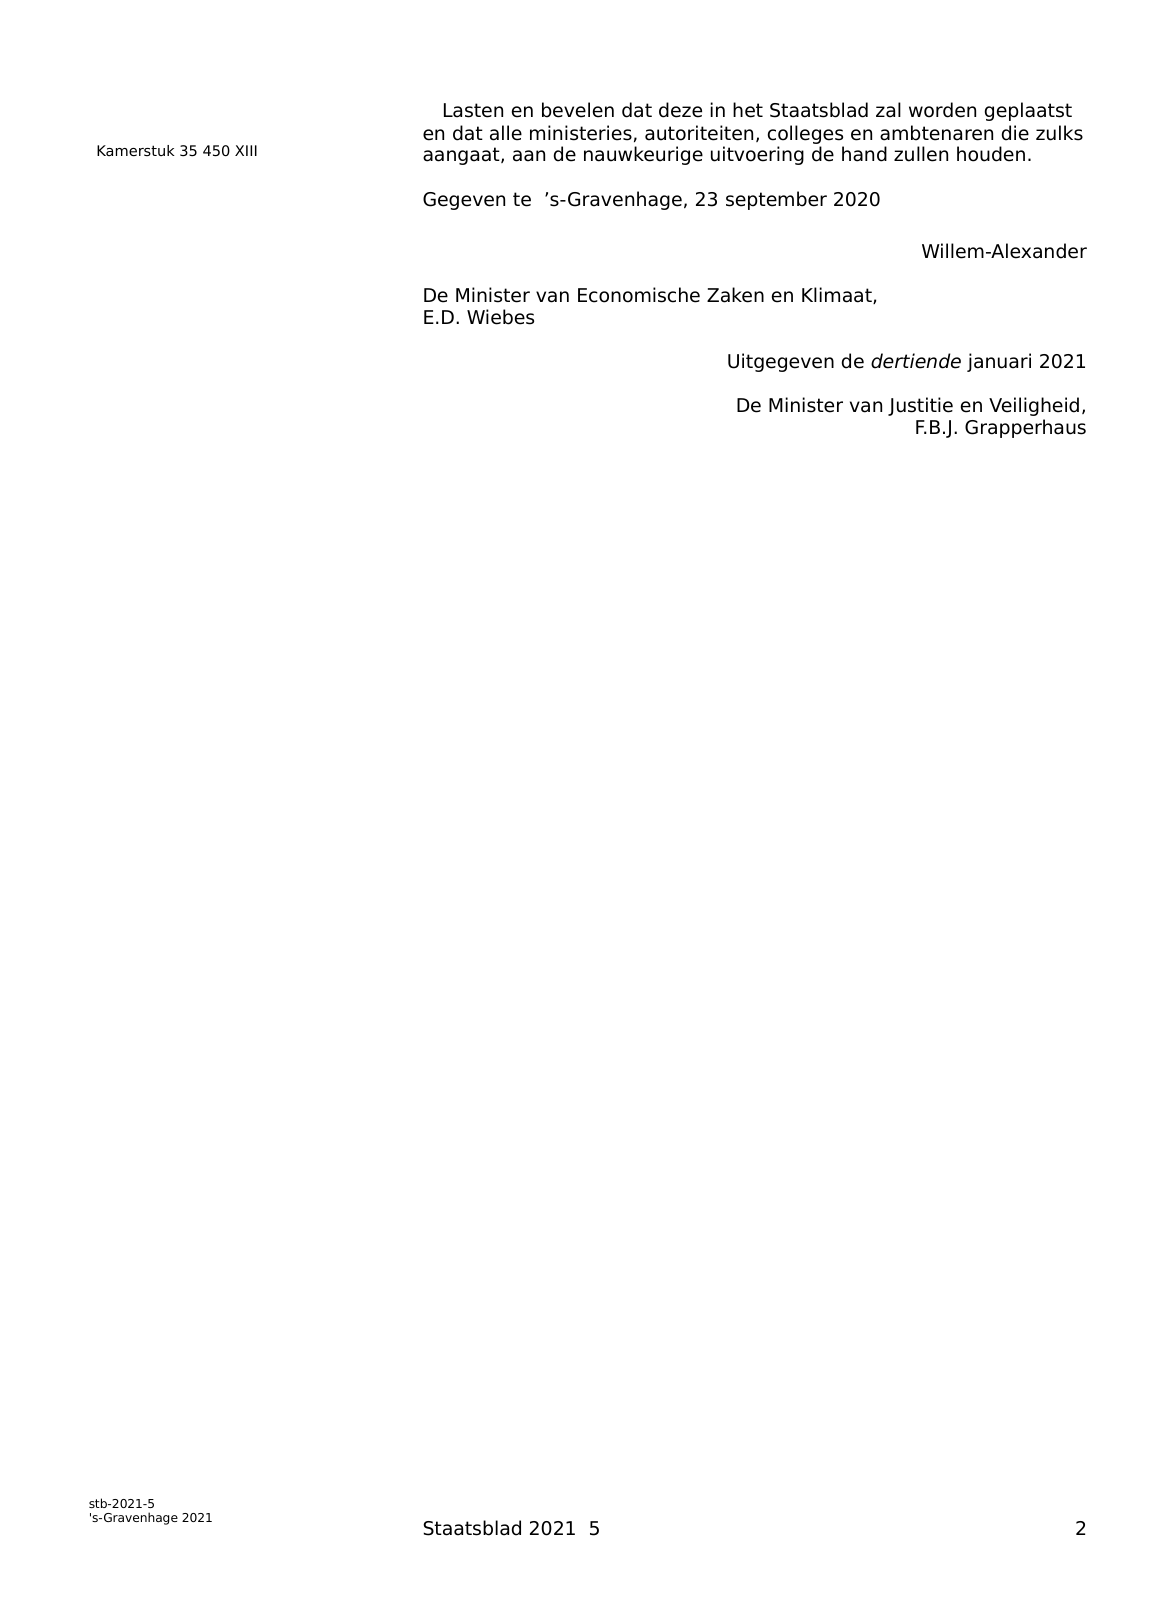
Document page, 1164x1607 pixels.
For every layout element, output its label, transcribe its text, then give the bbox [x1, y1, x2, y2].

text Uitgegeven de dertiende januari 2021 [422, 351, 1087, 373]
text De Minister van Justitie en Veiligheid, F.B.J. Grapperhaus [422, 395, 1087, 439]
text stb-2021-5 [88, 1497, 323, 1511]
text 's-Gravenhage 2021 [88, 1511, 323, 1525]
text Lasten en bevelen dat deze in het Staatsblad zal worden geplaatst en dat alle ministeries, autoriteiten, colleges en ambtenaren die zulks aangaat, aan de nauwkeurige uitvoering de hand zullen houden. [422, 100, 1087, 166]
text Kamerstuk 35 450 XIII [77, 143, 396, 160]
text Willem-Alexander [422, 241, 1087, 262]
text De Minister van Economische Zaken en Klimaat, E.D. Wiebes [422, 285, 1087, 329]
text Gegeven te ’s-Gravenhage, 23 september 2020 [422, 188, 1087, 211]
